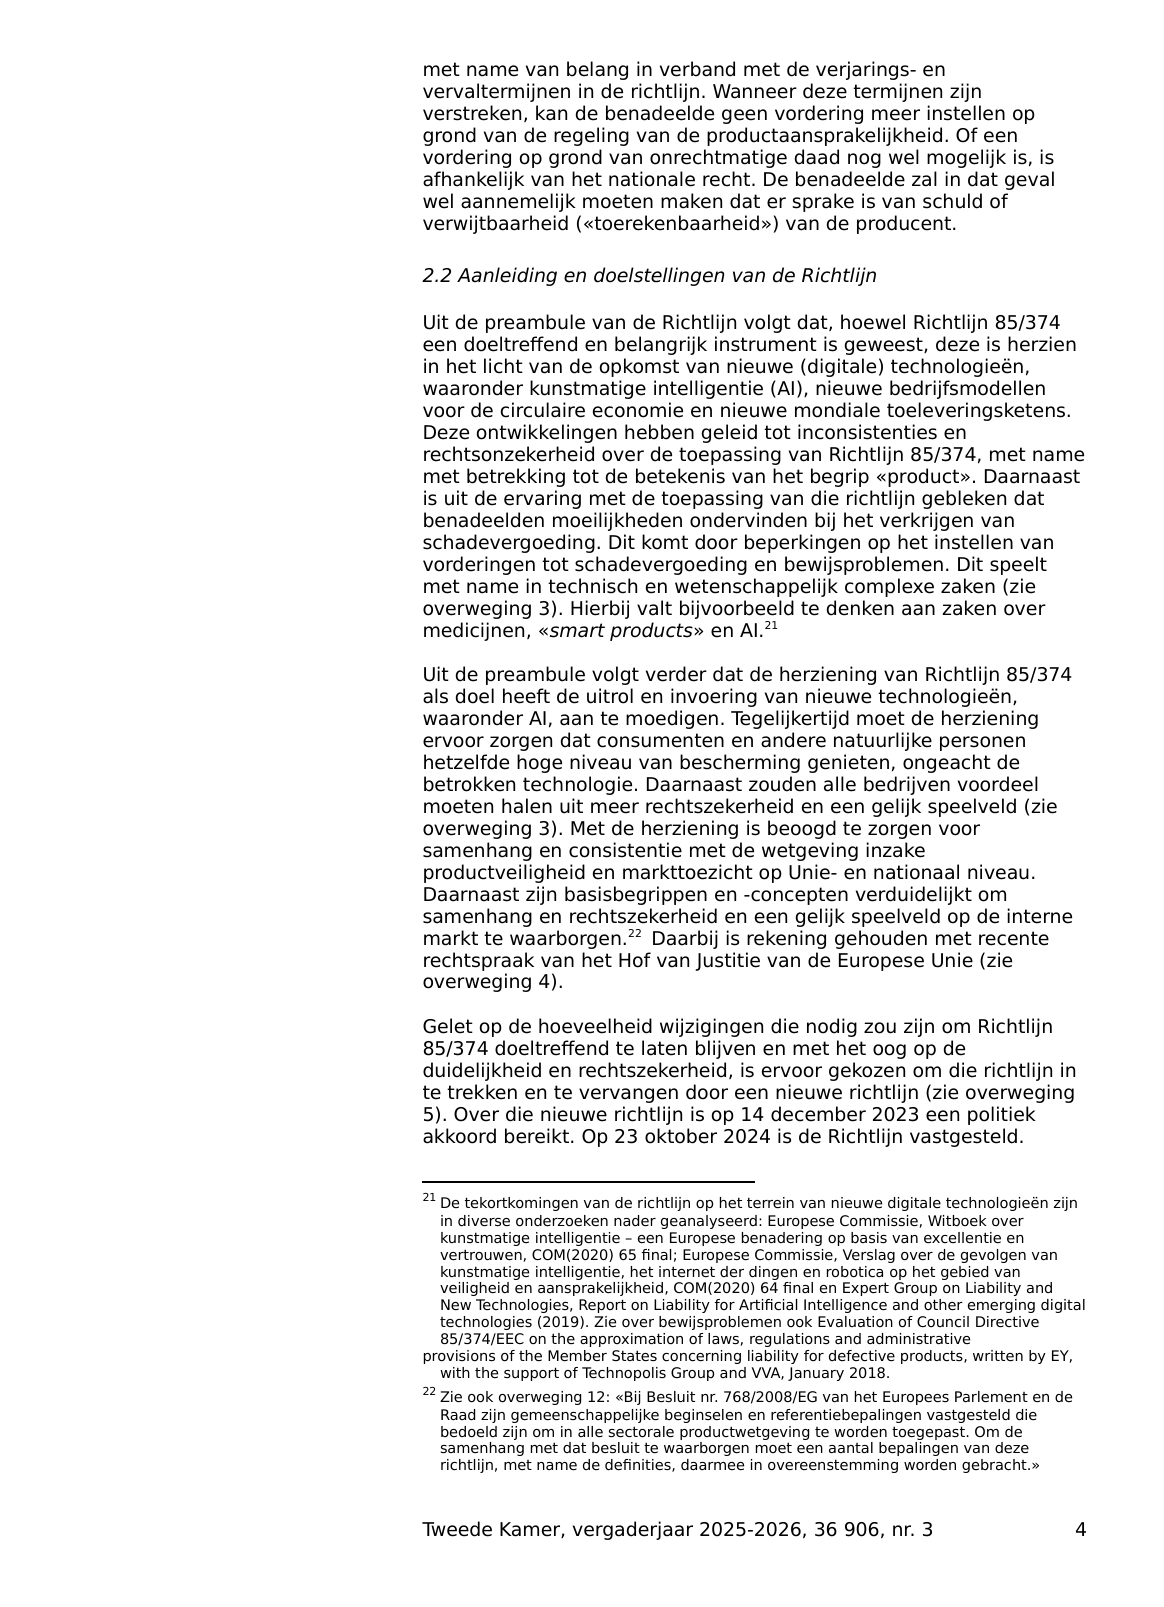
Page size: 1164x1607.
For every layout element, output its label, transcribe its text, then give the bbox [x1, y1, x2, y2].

text Gelet op de hoeveelheid wijzigingen die nodig zou zijn om Richtlijn 85/374 doeltreffend te laten blijven en met het oog op de duidelijkheid en rechtszekerheid, is ervoor gekozen om die richtlijn in te trekken en te vervangen door een nieuwe richtlijn (zie overweging 5). Over die nieuwe richtlijn is op 14 december 2023 een politiek akkoord bereikt. Op 23 oktober 2024 is de Richtlijn vastgesteld. [422, 1016, 1087, 1147]
text Uit de preambule volgt verder dat de herziening van Richtlijn 85/374 als doel heeft de uitrol en invoering van nieuwe technologieën, waaronder AI, aan te moedigen. Tegelijkertijd moet de herziening ervoor zorgen dat consumenten en andere natuurlijke personen hetzelfde hoge niveau van bescherming genieten, ongeacht de betrokken technologie. Daarnaast zouden alle bedrijven voordeel moeten halen uit meer rechtszekerheid en een gelijk speelveld (zie overweging 3). Met de herziening is beoogd te zorgen voor samenhang en consistentie met de wetgeving inzake productveiligheid en markttoezicht op Unie- en nationaal niveau. Daarnaast zijn basisbegrippen en -concepten verduidelijkt om samenhang en rechtszekerheid en een gelijk speelveld op de interne markt te waarborgen. Daarbij is rekening gehouden met recente rechtspraak van het Hof van Justitie van de Europese Unie (zie overweging 4). [422, 664, 1087, 993]
text met name van belang in verband met de verjarings- en vervaltermijnen in de richtlijn. Wanneer deze termijnen zijn verstreken, kan de benadeelde geen vordering meer instellen op grond van de regeling van de productaansprakelijkheid. Of een vordering op grond van onrechtmatige daad nog wel mogelijk is, is afhankelijk van het nationale recht. De benadeelde zal in dat geval wel aannemelijk moeten maken dat er sprake is van schuld of verwijtbaarheid («toerekenbaarheid») van de producent. [422, 59, 1087, 235]
text De tekortkomingen van de richtlijn op het terrein van nieuwe digitale technologieën zijn in diverse onderzoeken nader geanalyseerd: Europese Commissie, Witboek over kunstmatige intelligentie – een Europese benadering op basis van excellentie en vertrouwen, COM(2020) 65 final; Europese Commissie, Verslag over de gevolgen van kunstmatige intelligentie, het internet der dingen en robotica op het gebied van veiligheid en aansprakelijkheid, COM(2020) 64 final en Expert Group on Liability and New Technologies, Report on Liability for Artificial Intelligence and other emerging digital technologies (2019). Zie over bewijsproblemen ook Evaluation of Council Directive 85/374/EEC on the approximation of laws, regulations and administrative [422, 1191, 1087, 1348]
text Uit de preambule van de Richtlijn volgt dat, hoewel Richtlijn 85/374 een doeltreffend en belangrijk instrument is geweest, deze is herzien in het licht van de opkomst van nieuwe (digitale) technologieën, waaronder kunstmatige intelligentie (AI), nieuwe bedrijfsmodellen voor de circulaire economie en nieuwe mondiale toeleveringsketens. Deze ontwikkelingen hebben geleid tot inconsistenties en rechtsonzekerheid over de toepassing van Richtlijn 85/374, met name met betrekking tot de betekenis van het begrip «product». Daarnaast is uit de ervaring met de toepassing van die richtlijn gebleken dat benadeelden moeilijkheden ondervinden bij het verkrijgen van schadevergoeding. Dit komt door beperkingen op het instellen van vorderingen tot schadevergoeding en bewijsproblemen. Dit speelt met name in technisch en wetenschappelijk complexe zaken (zie overweging 3). Hierbij valt bijvoorbeeld te denken aan zaken over medicijnen, «smart products» en AI. [422, 312, 1087, 642]
text Zie ook overweging 12: «Bij Besluit nr. 768/2008/EG van het Europees Parlement en de Raad zijn gemeenschappelijke beginselen en referentiebepalingen vastgesteld die bedoeld zijn om in alle sectorale productwetgeving te worden toegepast. Om de samenhang met dat besluit te waarborgen moet een aantal bepalingen van deze richtlijn, met name de definities, daarmee in overeenstemming worden gebracht.» [422, 1385, 1087, 1474]
text provisions of the Member States concerning liability for defective products, written by EY, with the support of Technopolis Group and VVA, January 2018. [422, 1348, 1087, 1382]
subtitle 2.2 Aanleiding en doelstellingen van de Richtlijn [422, 265, 1087, 287]
